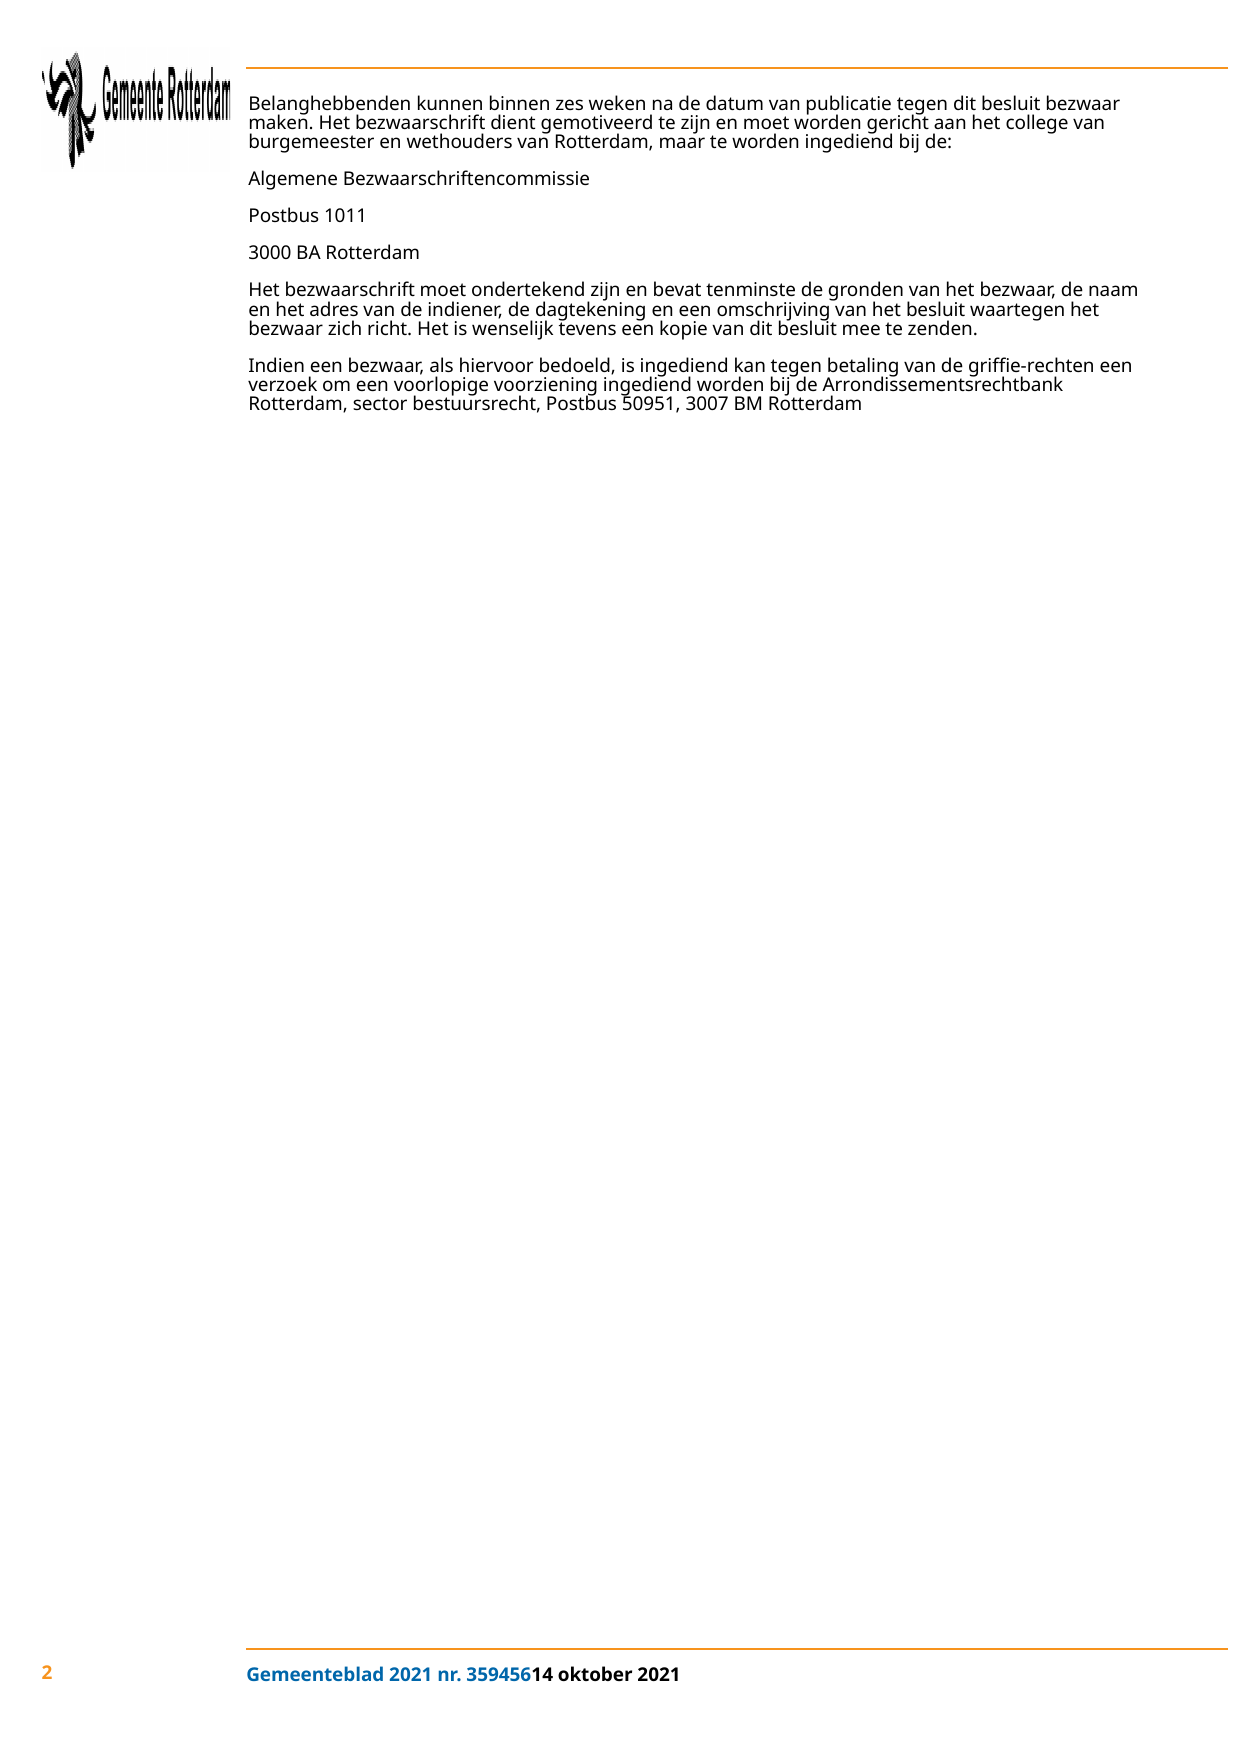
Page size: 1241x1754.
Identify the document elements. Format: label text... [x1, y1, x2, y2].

text Postbus 1011 [248, 207, 1152, 227]
text 3000 BA Rotterdam [248, 244, 1152, 264]
text Algemene Bezwaarschriftencommissie [248, 170, 1152, 190]
text Het bezwaarschrift moet ondertekend zijn en bevat tenminste de gronden van het bezwaar, de naam en het adres van de indiener, de dagtekening en een omschrijving van het besluit waartegen het bezwaar zich richt. Het is wenselijk tevens een kopie van dit besluit mee te zenden. [248, 281, 1152, 339]
text Belanghebbenden kunnen binnen zes weken na de datum van publicatie tegen dit besluit bezwaar maken. Het bezwaarschrift dient gemotiveerd te zijn en moet worden gericht aan het college van burgemeester en wethouders van Rotterdam, maar te worden ingediend bij de: [248, 95, 1152, 153]
picture [41, 47, 231, 172]
text Indien een bezwaar, als hiervoor bedoeld, is ingediend kan tegen betaling van de griffie-rechten een verzoek om een voorlopige voorziening ingediend worden bij de Arrondissementsrechtbank Rotterdam, sector bestuursrecht, Postbus 50951, 3007 BM Rotterdam [248, 357, 1152, 415]
